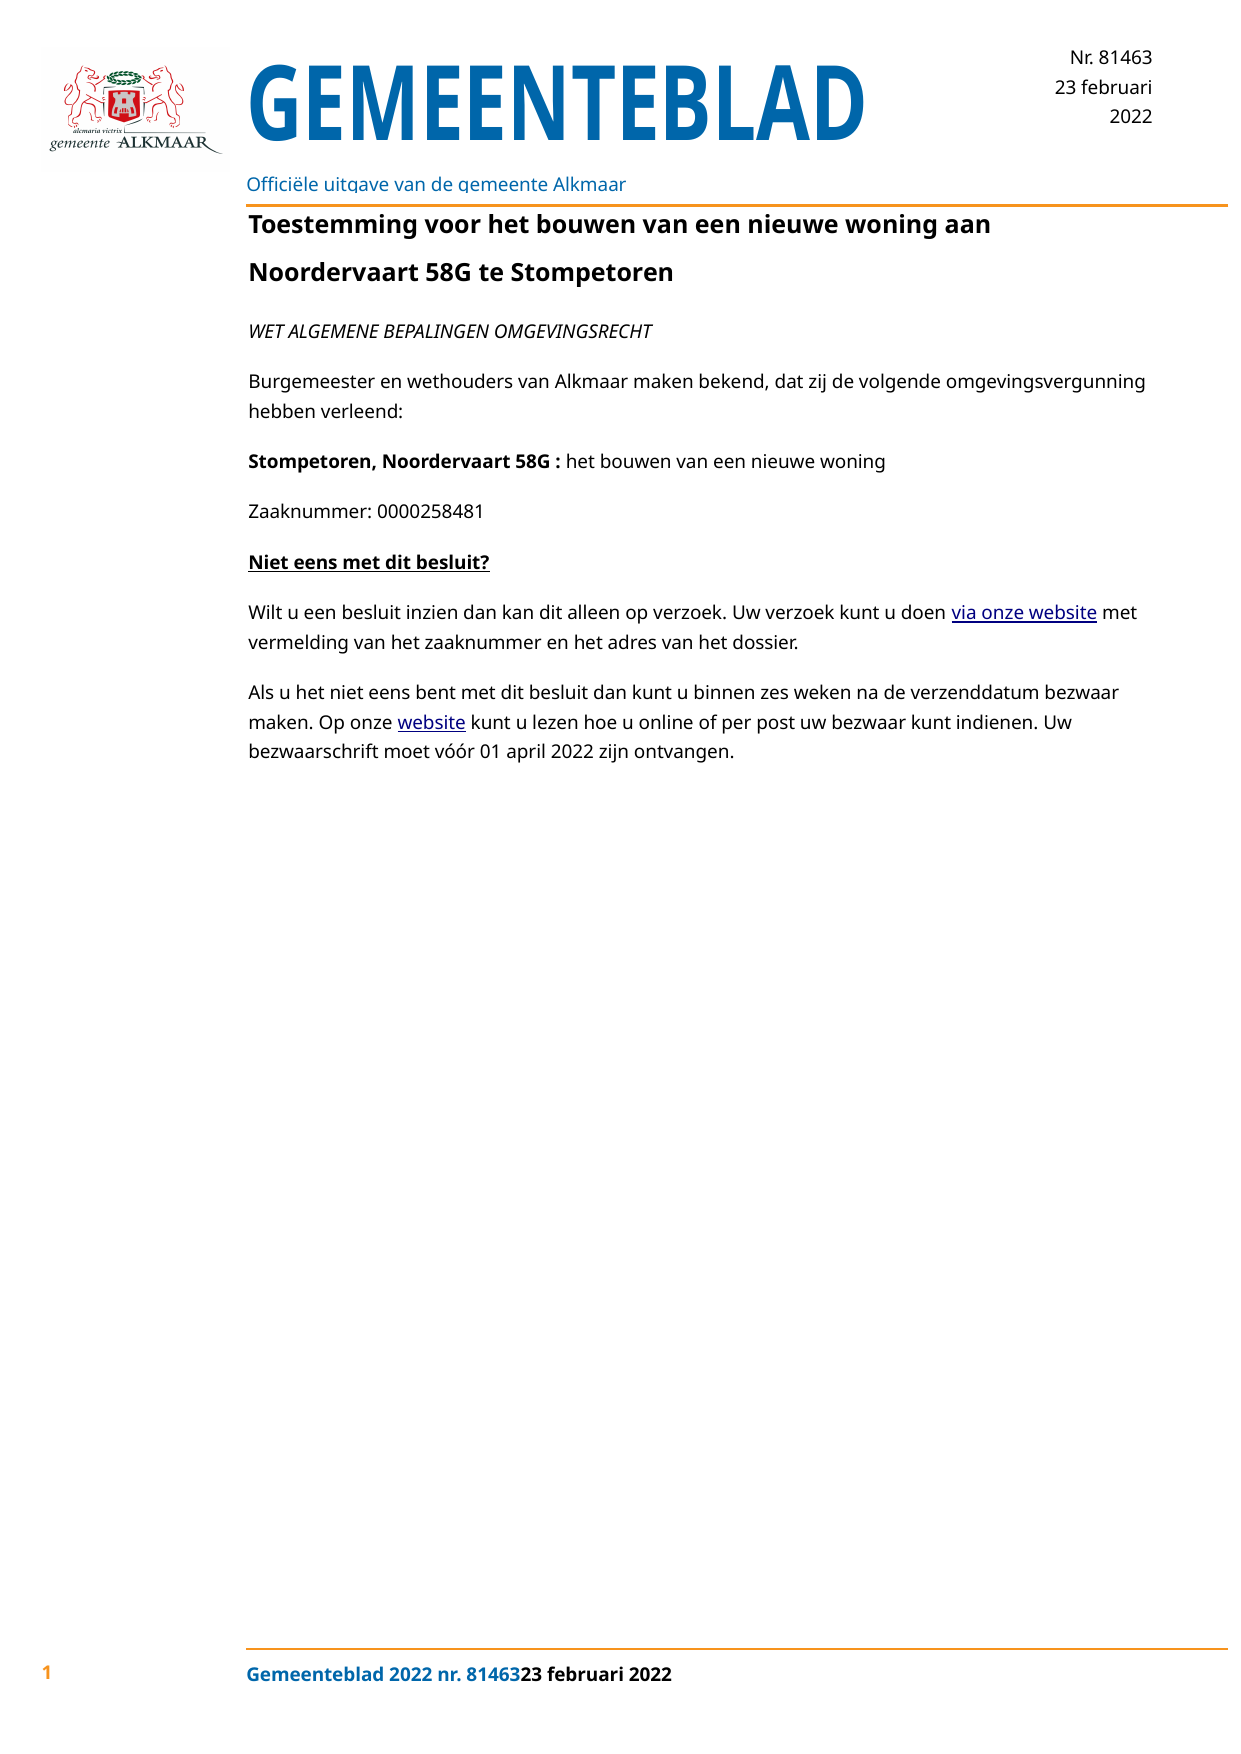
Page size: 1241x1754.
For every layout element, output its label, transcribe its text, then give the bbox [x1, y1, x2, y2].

text Zaaknummer: 0000258481 [248, 499, 1152, 524]
picture [41, 47, 231, 172]
text Burgemeester en wethouders van Alkmaar maken bekend, dat zij de volgende omgevingsvergunning hebben verleend: [248, 368, 1152, 424]
text Toestemming voor het bouwen van een nieuwe woning aan Noordervaart 58G te Stompetoren [248, 207, 1152, 288]
text Niet eens met dit besluit? [248, 549, 1152, 575]
text Wilt u een besluit inzien dan kan dit alleen op verzoek. Uw verzoek kunt u doen via onze website met vermelding van het zaaknummer en het adres van het dossier. [248, 599, 1152, 655]
text Als u het niet eens bent met dit besluit dan kunt u binnen zes weken na de verzenddatum bezwaar maken. Op onze website kunt u lezen hoe u online of per post uw bezwaar kunt indienen. Uw bezwaarschrift moet vóór 01 april 2022 zijn ontvangen. [248, 679, 1152, 764]
text WET ALGEMENE BEPALINGEN OMGEVINGSRECHT [248, 318, 1152, 344]
text Stompetoren, Noordervaart 58G : het bouwen van een nieuwe woning [248, 448, 1152, 474]
